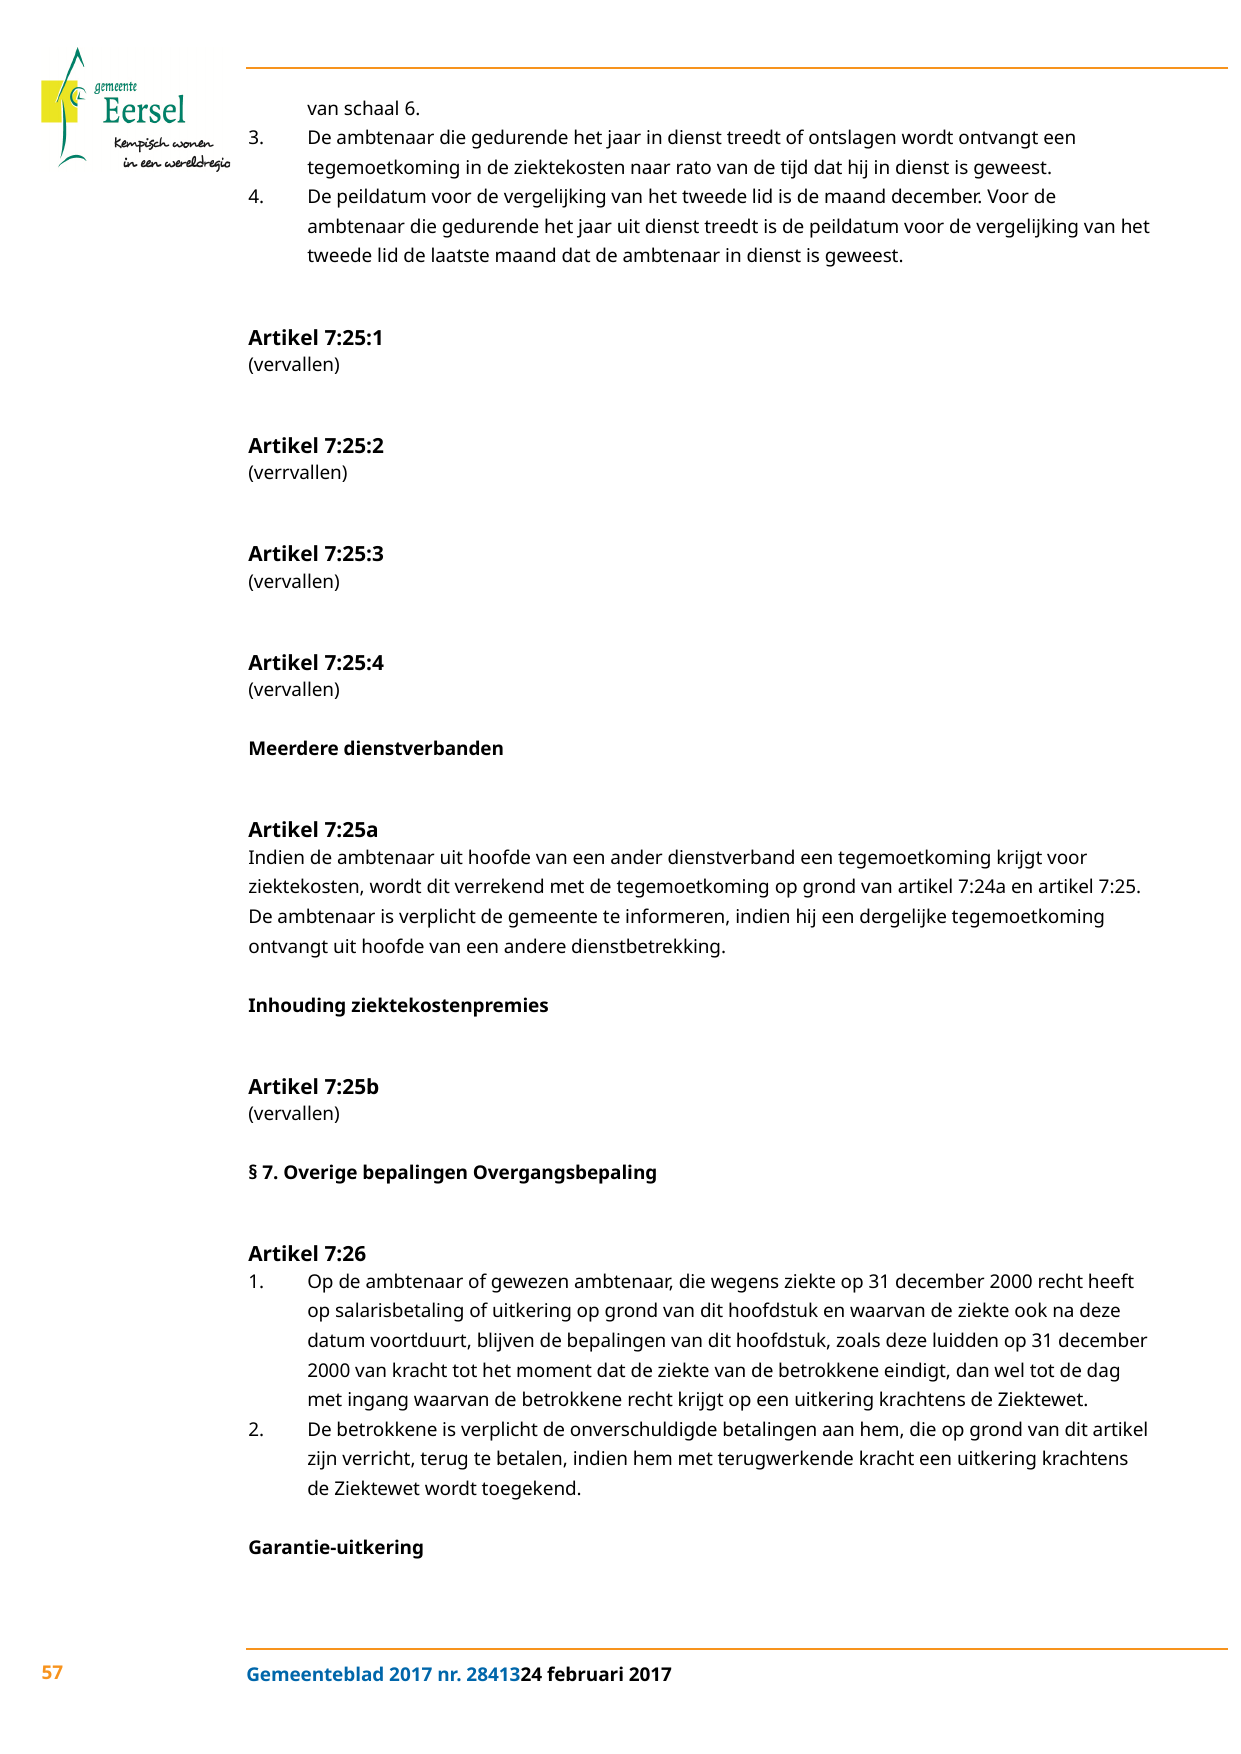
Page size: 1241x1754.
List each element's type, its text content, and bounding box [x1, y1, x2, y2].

text Artikel 7:25:1 [248, 323, 1152, 351]
list De peildatum voor de vergelijking van het tweede lid is de maand december. Voor de ambtenaar die gedurende het jaar uit dienst treedt is de peildatum voor de vergelijking van het tweede lid de laatste maand dat de ambtenaar in dienst is geweest. [248, 183, 1152, 268]
text Artikel 7:25:2 [248, 431, 1152, 459]
text Artikel 7:25:4 [248, 648, 1152, 676]
text Inhouding ziektekostenpremies [248, 992, 1152, 1018]
list Op de ambtenaar of gewezen ambtenaar, die wegens ziekte op 31 december 2000 recht heeft op salarisbetaling of uitkering op grond van dit hoofdstuk en waarvan de ziekte ook na deze datum voortduurt, blijven de bepalingen van dit hoofdstuk, zoals deze luidden op 31 december 2000 van kracht tot het moment dat de ziekte van de betrokkene eindigt, dan wel tot de dag met ingang waarvan de betrokkene recht krijgt op een uitkering krachtens de Ziektewet. [248, 1268, 1152, 1412]
text Artikel 7:26 [248, 1239, 1152, 1268]
list De ambtenaar die gedurende het jaar in dienst treedt of ontslagen wordt ontvangt een tegemoetkoming in de ziektekosten naar rato van de tijd dat hij in dienst is geweest. [248, 124, 1152, 180]
list van schaal 6. [248, 95, 1152, 121]
picture [41, 47, 231, 172]
text Garantie-uitkering [248, 1534, 1152, 1560]
text (vervallen) [248, 568, 1152, 594]
list De betrokkene is verplicht de onverschuldigde betalingen aan hem, die op grond van dit artikel zijn verricht, terug te betalen, indien hem met terugwerkende kracht een uitkering krachtens de Ziektewet wordt toegekend. [248, 1416, 1152, 1501]
text § 7. Overige bepalingen Overgangsbepaling [248, 1159, 1152, 1185]
text (vervallen) [248, 676, 1152, 702]
text (vervallen) [248, 1100, 1152, 1126]
text (verrvallen) [248, 459, 1152, 485]
text Artikel 7:25a [248, 816, 1152, 844]
text Meerdere dienstverbanden [248, 736, 1152, 761]
text Artikel 7:25b [248, 1072, 1152, 1100]
text Indien de ambtenaar uit hoofde van een ander dienstverband een tegemoetkoming krijgt voor ziektekosten, wordt dit verrekend met de tegemoetkoming op grond van artikel 7:24a en artikel 7:25. De ambtenaar is verplicht de gemeente te informeren, indien hij een dergelijke tegemoetkoming ontvangt uit hoofde van een andere dienstbetrekking. [248, 844, 1152, 958]
text (vervallen) [248, 351, 1152, 377]
text Artikel 7:25:3 [248, 539, 1152, 568]
